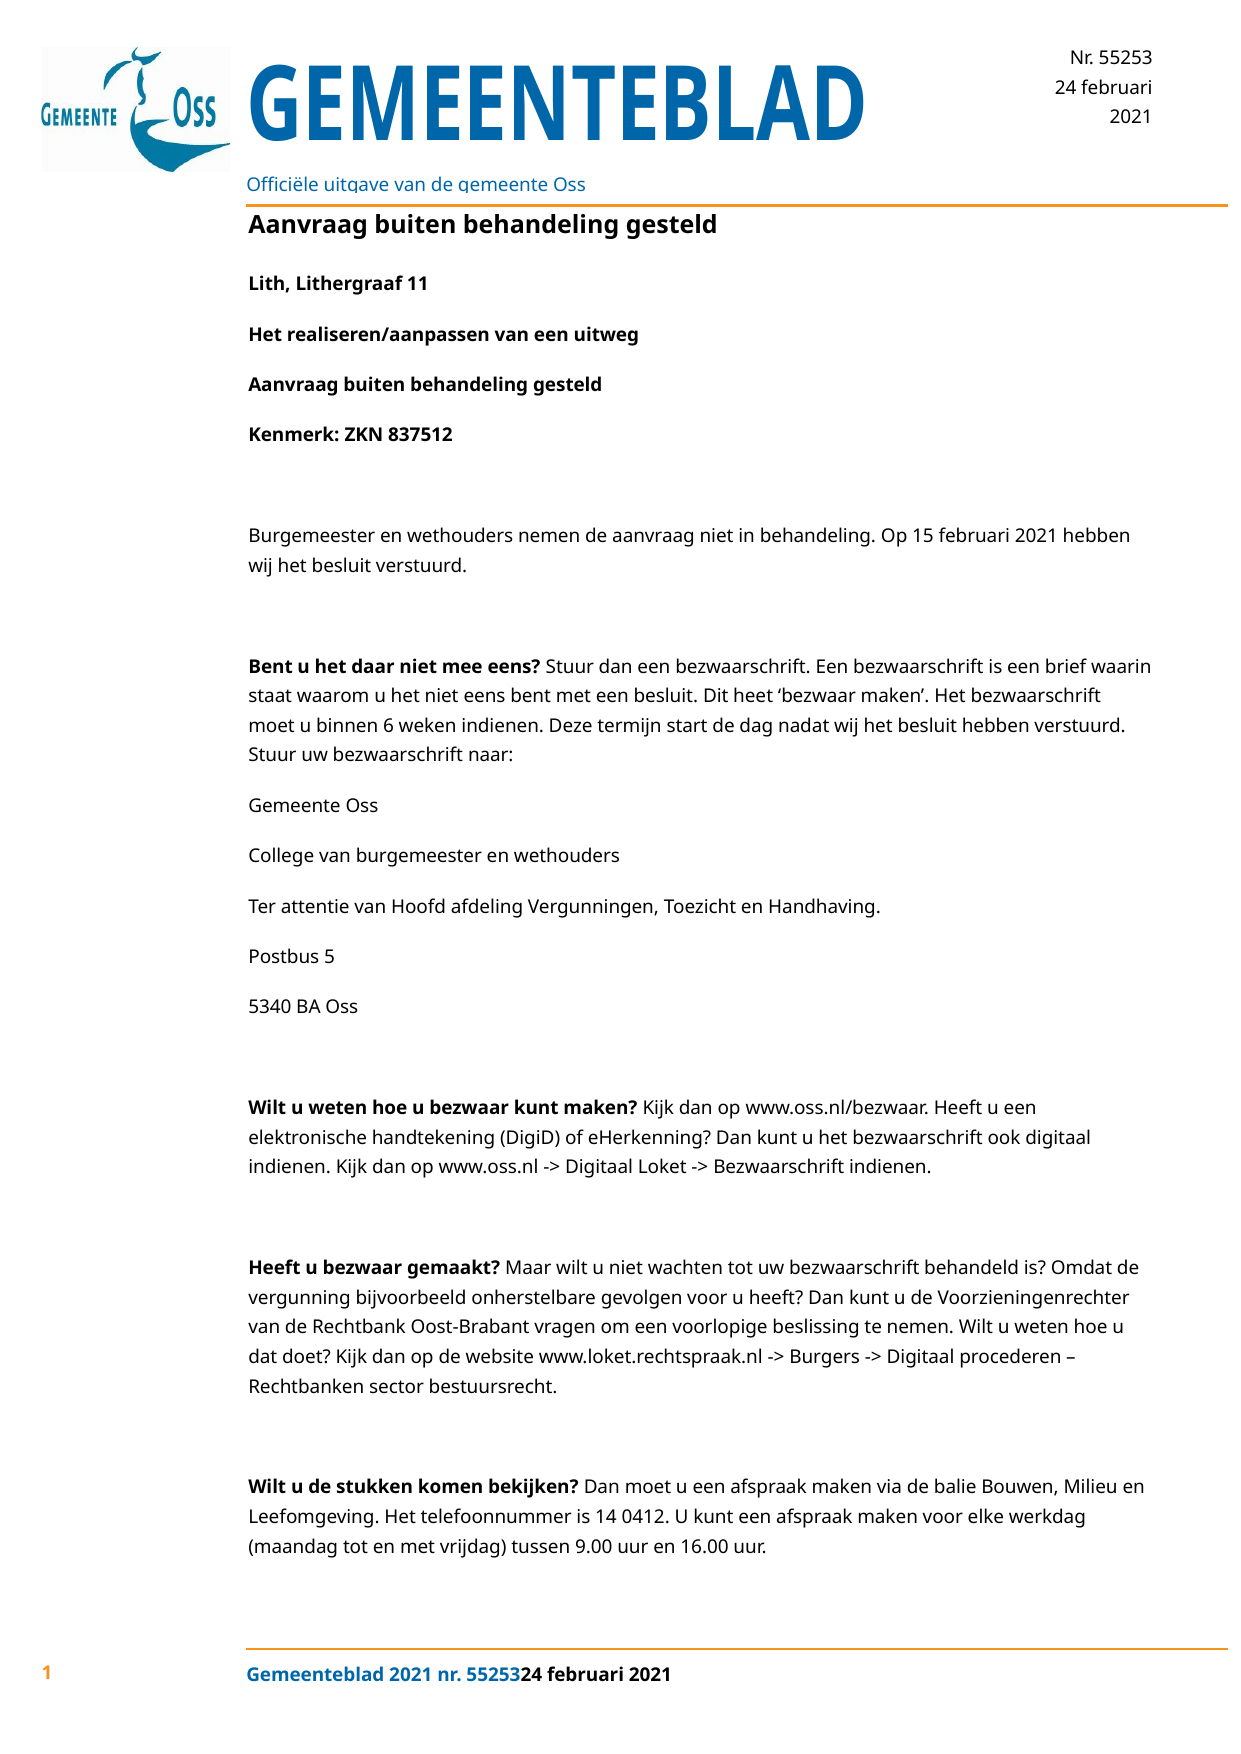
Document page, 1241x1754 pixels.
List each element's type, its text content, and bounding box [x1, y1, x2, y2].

text Kenmerk: ZKN 837512 [248, 422, 1152, 447]
picture [41, 47, 231, 172]
text Gemeente Oss [248, 792, 1152, 818]
text 5340 BA Oss [248, 994, 1152, 1019]
text Aanvraag buiten behandeling gesteld [248, 207, 1152, 241]
text Ter attentie van Hoofd afdeling Vergunningen, Toezicht en Handhaving. [248, 893, 1152, 918]
text Het realiseren/aanpassen van een uitweg [248, 321, 1152, 346]
text College van burgemeester en wethouders [248, 842, 1152, 868]
text Lith, Lithergraaf 11 [248, 270, 1152, 296]
text Bent u het daar niet mee eens? Stuur dan een bezwaarschrift. Een bezwaarschrift is een brief waarin staat waarom u het niet eens bent met een besluit. Dit heet ‘bezwaar maken’. Het bezwaarschrift moet u binnen 6 weken indienen. Deze termijn start de dag nadat wij het besluit hebben verstuurd. Stuur uw bezwaarschrift naar: [248, 653, 1152, 767]
text Heeft u bezwaar gemaakt? Maar wilt u niet wachten tot uw bezwaarschrift behandeld is? Omdat de vergunning bijvoorbeeld onherstelbare gevolgen voor u heeft? Dan kunt u de Voorzieningenrechter van de Rechtbank Oost-Brabant vragen om een voorlopige beslissing te nemen. Wilt u weten hoe u dat doet? Kijk dan op de website www.loket.rechtspraak.nl -> Burgers -> Digitaal procederen – Rechtbanken sector bestuursrecht. [248, 1254, 1152, 1398]
text Burgemeester en wethouders nemen de aanvraag niet in behandeling. Op 15 februari 2021 hebben wij het besluit verstuurd. [248, 522, 1152, 578]
text Aanvraag buiten behandeling gesteld [248, 371, 1152, 397]
text Postbus 5 [248, 943, 1152, 969]
text Wilt u de stukken komen bekijken? Dan moet u een afspraak maken via de balie Bouwen, Milieu en Leefomgeving. Het telefoonnummer is 14 0412. U kunt een afspraak maken voor elke werkdag (maandag tot en met vrijdag) tussen 9.00 uur en 16.00 uur. [248, 1474, 1152, 1558]
text Wilt u weten hoe u bezwaar kunt maken? Kijk dan op www.oss.nl/bezwaar. Heeft u een elektronische handtekening (DigiD) of eHerkenning? Dan kunt u het bezwaarschrift ook digitaal indienen. Kijk dan op www.oss.nl -> Digitaal Loket -> Bezwaarschrift indienen. [248, 1094, 1152, 1179]
